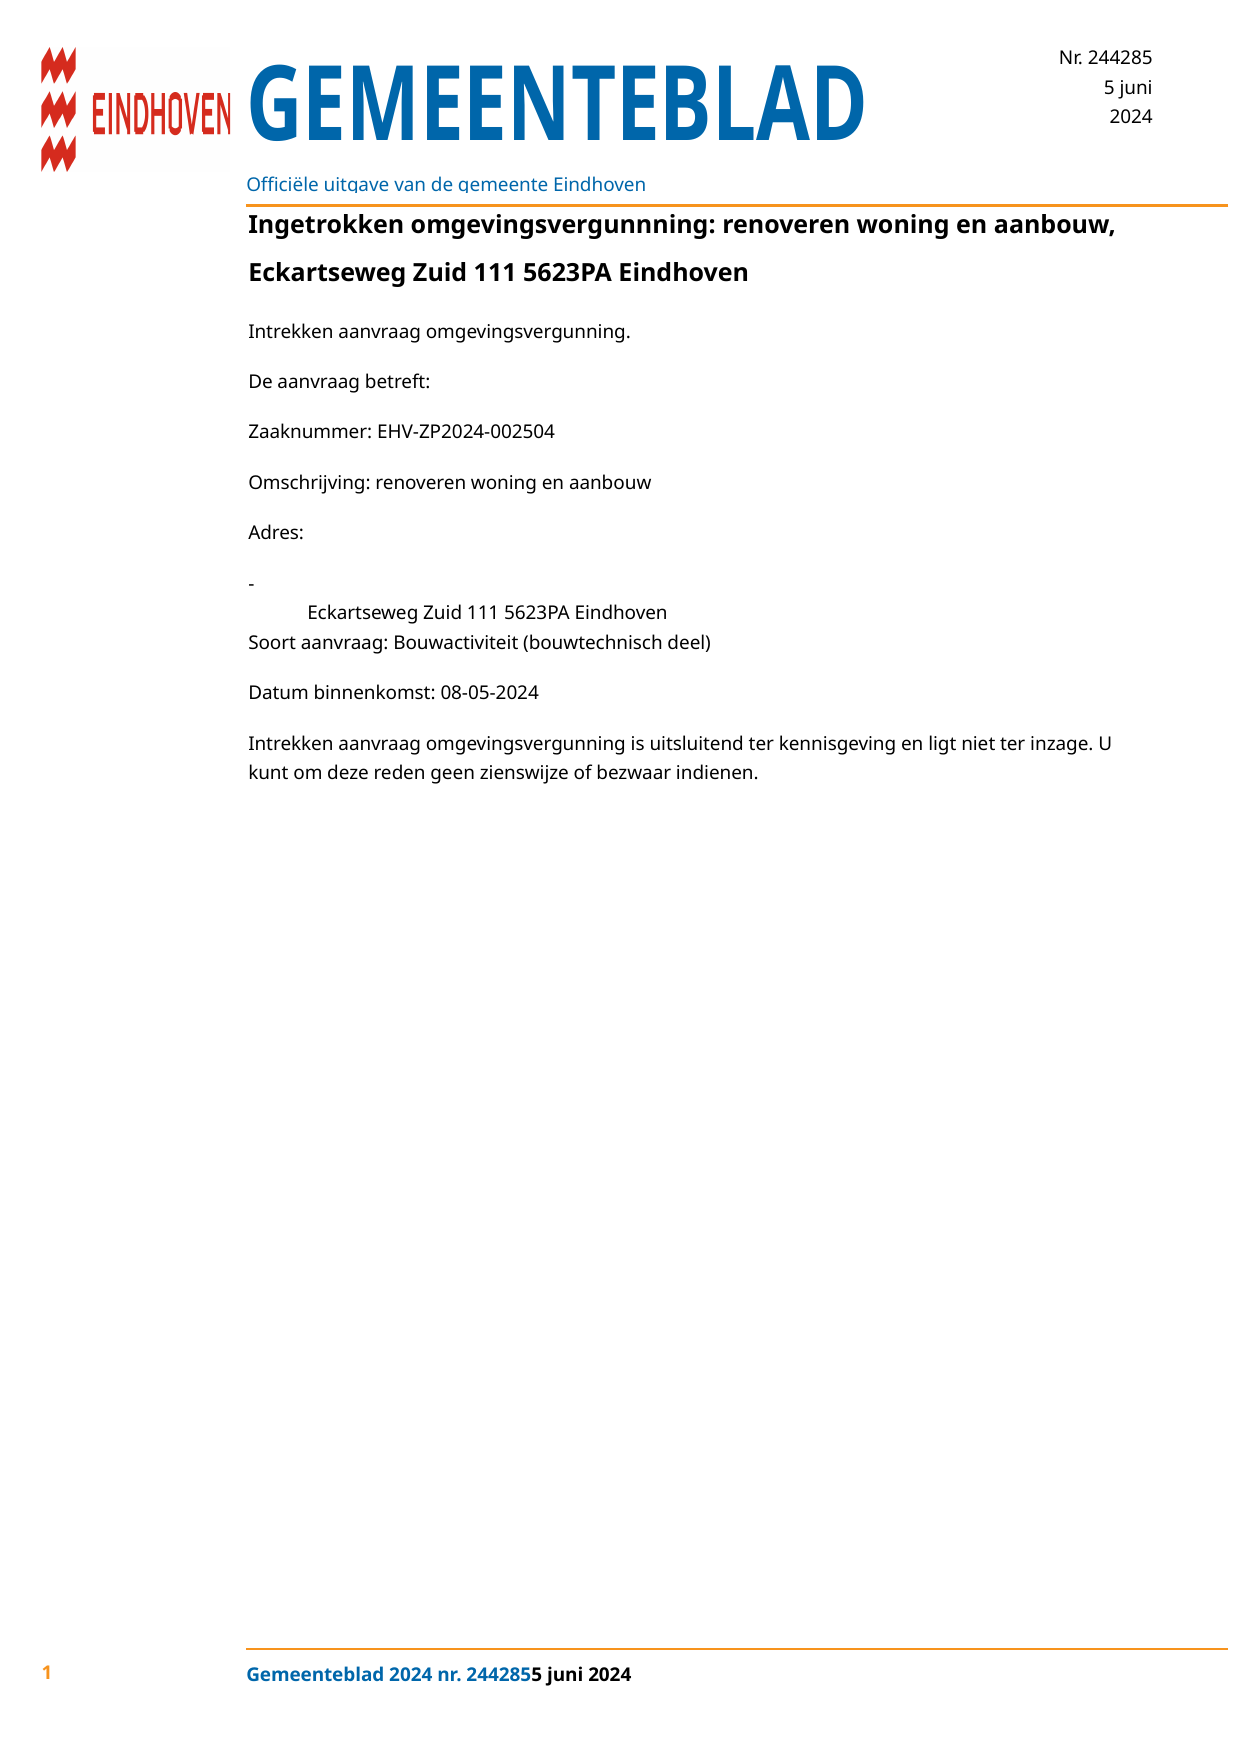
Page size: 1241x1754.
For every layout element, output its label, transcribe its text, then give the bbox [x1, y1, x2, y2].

text Ingetrokken omgevingsvergunnning: renoveren woning en aanbouw, Eckartseweg Zuid 111 5623PA Eindhoven [248, 207, 1152, 288]
list Eckartseweg Zuid 111 5623PA Eindhoven [248, 599, 1152, 625]
text Adres: [248, 519, 1152, 545]
text Datum binnenkomst: 08-05-2024 [248, 679, 1152, 705]
text Omschrijving: renoveren woning en aanbouw [248, 469, 1152, 495]
text Intrekken aanvraag omgevingsvergunning. [248, 318, 1152, 344]
text De aanvraag betreft: [248, 368, 1152, 394]
picture [41, 47, 231, 172]
text Intrekken aanvraag omgevingsvergunning is uitsluitend ter kennisgeving en ligt niet ter inzage. U kunt om deze reden geen zienswijze of bezwaar indienen. [248, 730, 1152, 785]
text Soort aanvraag: Bouwactiviteit (bouwtechnisch deel) [248, 629, 1152, 655]
text Zaaknummer: EHV-ZP2024-002504 [248, 419, 1152, 444]
